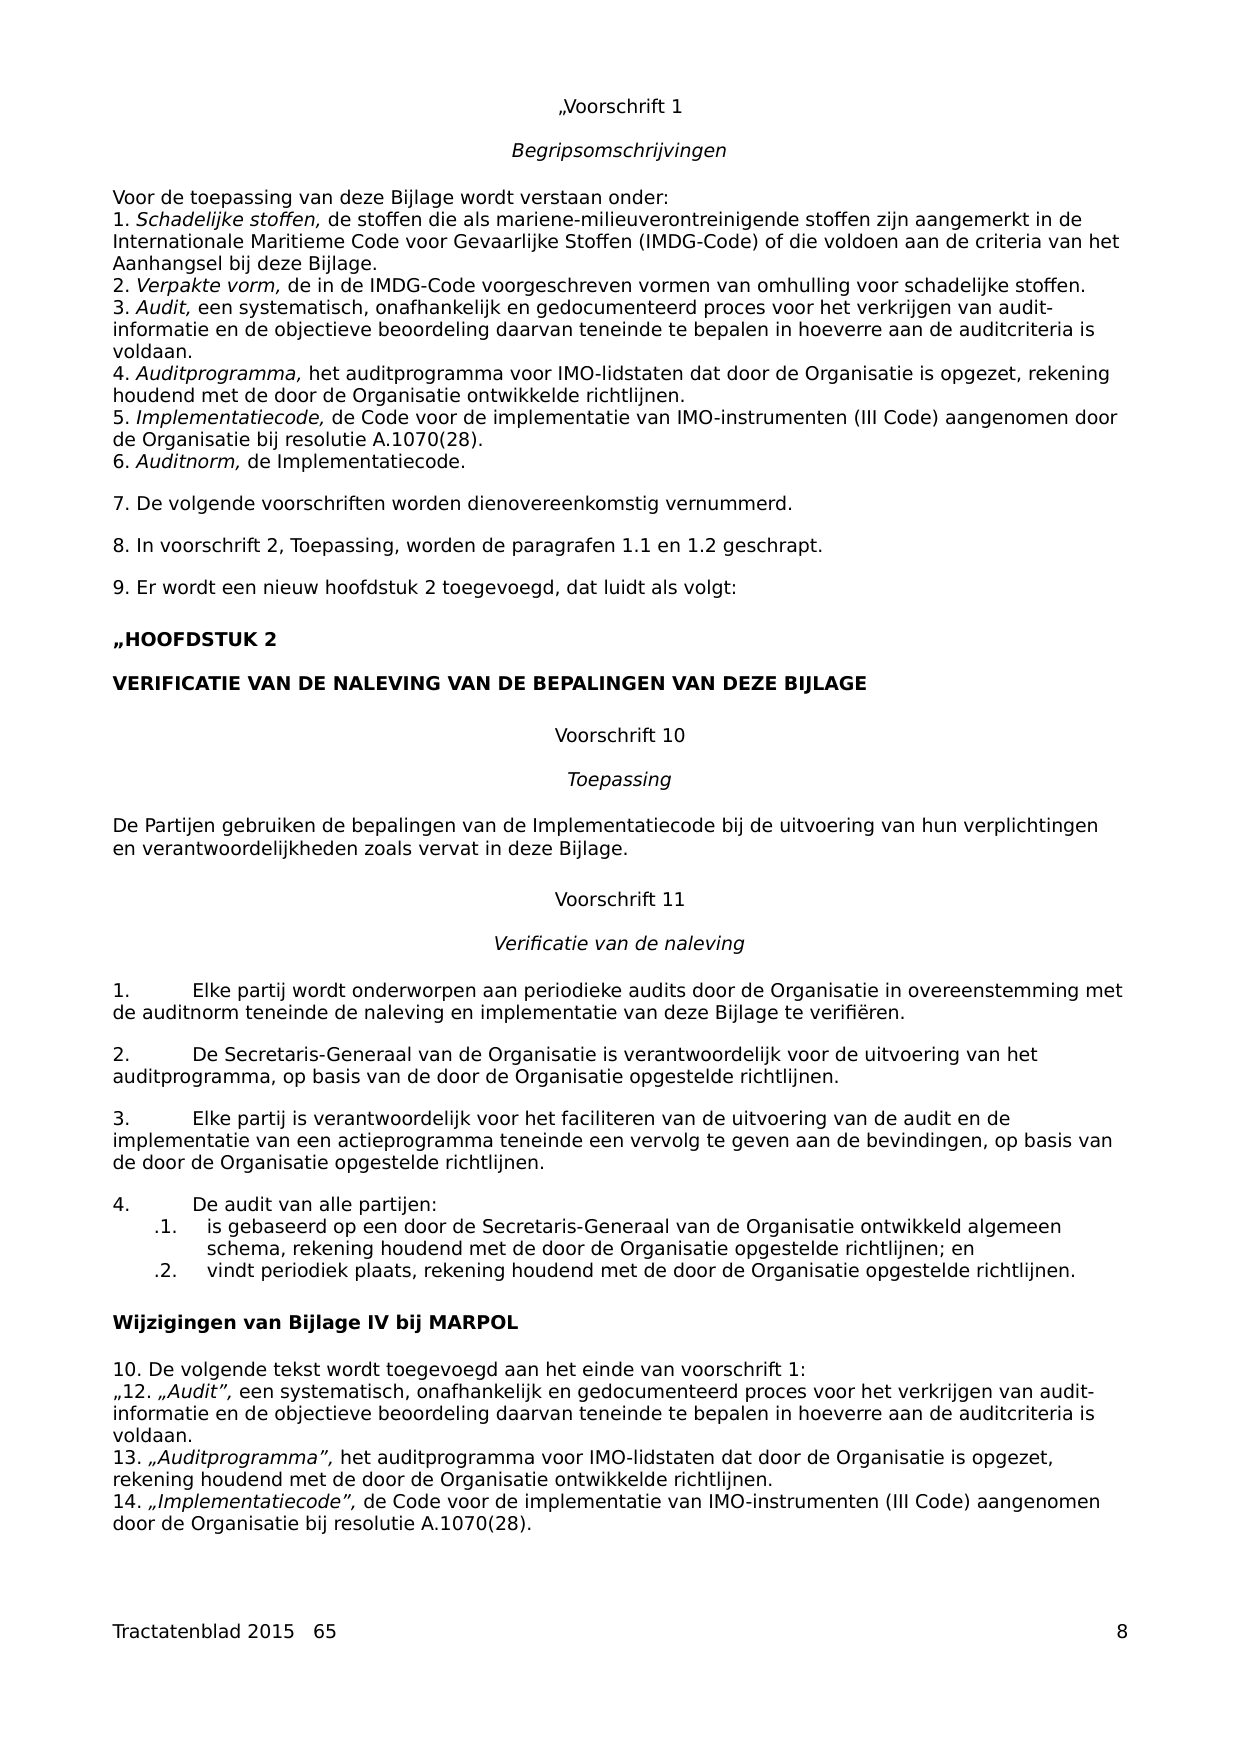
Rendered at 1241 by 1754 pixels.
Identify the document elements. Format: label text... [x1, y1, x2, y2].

subtitle „HOOFDSTUK 2 VERIFICATIE VAN DE NALEVING VAN DE BEPALINGEN VAN DEZE BIJLAGE [112, 628, 1128, 694]
subtitle Voorschrift 11 Verificatie van de naleving [112, 889, 1128, 955]
text Voor de toepassing van deze Bijlage wordt verstaan onder: [112, 187, 1128, 209]
text .2. vindt periodiek plaats, rekening houdend met de door de Organisatie opgestelde richtlijnen. [153, 1260, 1128, 1282]
text 4. Auditprogramma, het auditprogramma voor IMO-lidstaten dat door de Organisatie is opgezet, rekening houdend met de door de Organisatie ontwikkelde richtlijnen. [112, 363, 1128, 407]
text 3. Elke partij is verantwoordelijk voor het faciliteren van de uitvoering van de audit en de implementatie van een actieprogramma teneinde een vervolg te geven aan de bevindingen, op basis van de door de Organisatie opgestelde richtlijnen. [112, 1108, 1128, 1174]
text 14. „Implementatiecode”, de Code voor de implementatie van IMO-instrumenten (III Code) aangenomen door de Organisatie bij resolutie A.1070(28). [112, 1491, 1128, 1535]
text 1. Elke partij wordt onderworpen aan periodieke audits door de Organisatie in overeenstemming met de auditnorm teneinde de naleving en implementatie van deze Bijlage te verifiëren. [112, 980, 1128, 1024]
text 2. Verpakte vorm, de in de IMDG-Code voorgeschreven vormen van omhulling voor schadelijke stoffen. [112, 275, 1128, 297]
text 2. De Secretaris-Generaal van de Organisatie is verantwoordelijk voor de uitvoering van het auditprogramma, op basis van de door de Organisatie opgestelde richtlijnen. [112, 1044, 1128, 1088]
text 1. Schadelijke stoffen, de stoffen die als mariene-milieuverontreinigende stoffen zijn aangemerkt in de Internationale Maritieme Code voor Gevaarlijke Stoffen (IMDG-Code) of die voldoen aan de criteria van het Aanhangsel bij deze Bijlage. [112, 209, 1128, 275]
text 7. De volgende voorschriften worden dienovereenkomstig vernummerd. [112, 493, 1128, 514]
text 3. Audit, een systematisch, onafhankelijk en gedocumenteerd proces voor het verkrijgen van audit-informatie en de objectieve beoordeling daarvan teneinde te bepalen in hoeverre aan de auditcriteria is voldaan. [112, 297, 1128, 363]
text De Partijen gebruiken de bepalingen van de Implementatiecode bij de uitvoering van hun verplichtingen en verantwoordelijkheden zoals vervat in deze Bijlage. [112, 815, 1128, 859]
subtitle Voorschrift 10 Toepassing [112, 724, 1128, 790]
text .1. is gebaseerd op een door de Secretaris-Generaal van de Organisatie ontwikkeld algemeen schema, rekening houdend met de door de Organisatie opgestelde richtlijnen; en [153, 1216, 1128, 1260]
text 5. Implementatiecode, de Code voor de implementatie van IMO-instrumenten (III Code) aangenomen door de Organisatie bij resolutie A.1070(28). [112, 407, 1128, 451]
text 13. „Auditprogramma”, het auditprogramma voor IMO-lidstaten dat door de Organisatie is opgezet, rekening houdend met de door de Organisatie ontwikkelde richtlijnen. [112, 1447, 1128, 1491]
subtitle Wijzigingen van Bijlage IV bij MARPOL [112, 1312, 1128, 1334]
text 10. De volgende tekst wordt toegevoegd aan het einde van voorschrift 1: [112, 1359, 1128, 1381]
text 8. In voorschrift 2, Toepassing, worden de paragrafen 1.1 en 1.2 geschrapt. [112, 534, 1128, 557]
subtitle „Voorschrift 1 Begripsomschrijvingen [112, 96, 1128, 162]
text 9. Er wordt een nieuw hoofdstuk 2 toegevoegd, dat luidt als volgt: [112, 577, 1128, 598]
text 4. De audit van alle partijen: [112, 1194, 1128, 1216]
text 6. Auditnorm, de Implementatiecode. [112, 451, 1128, 473]
text „12. „Audit”, een systematisch, onafhankelijk en gedocumenteerd proces voor het verkrijgen van audit-informatie en de objectieve beoordeling daarvan teneinde te bepalen in hoeverre aan de auditcriteria is voldaan. [112, 1381, 1128, 1447]
